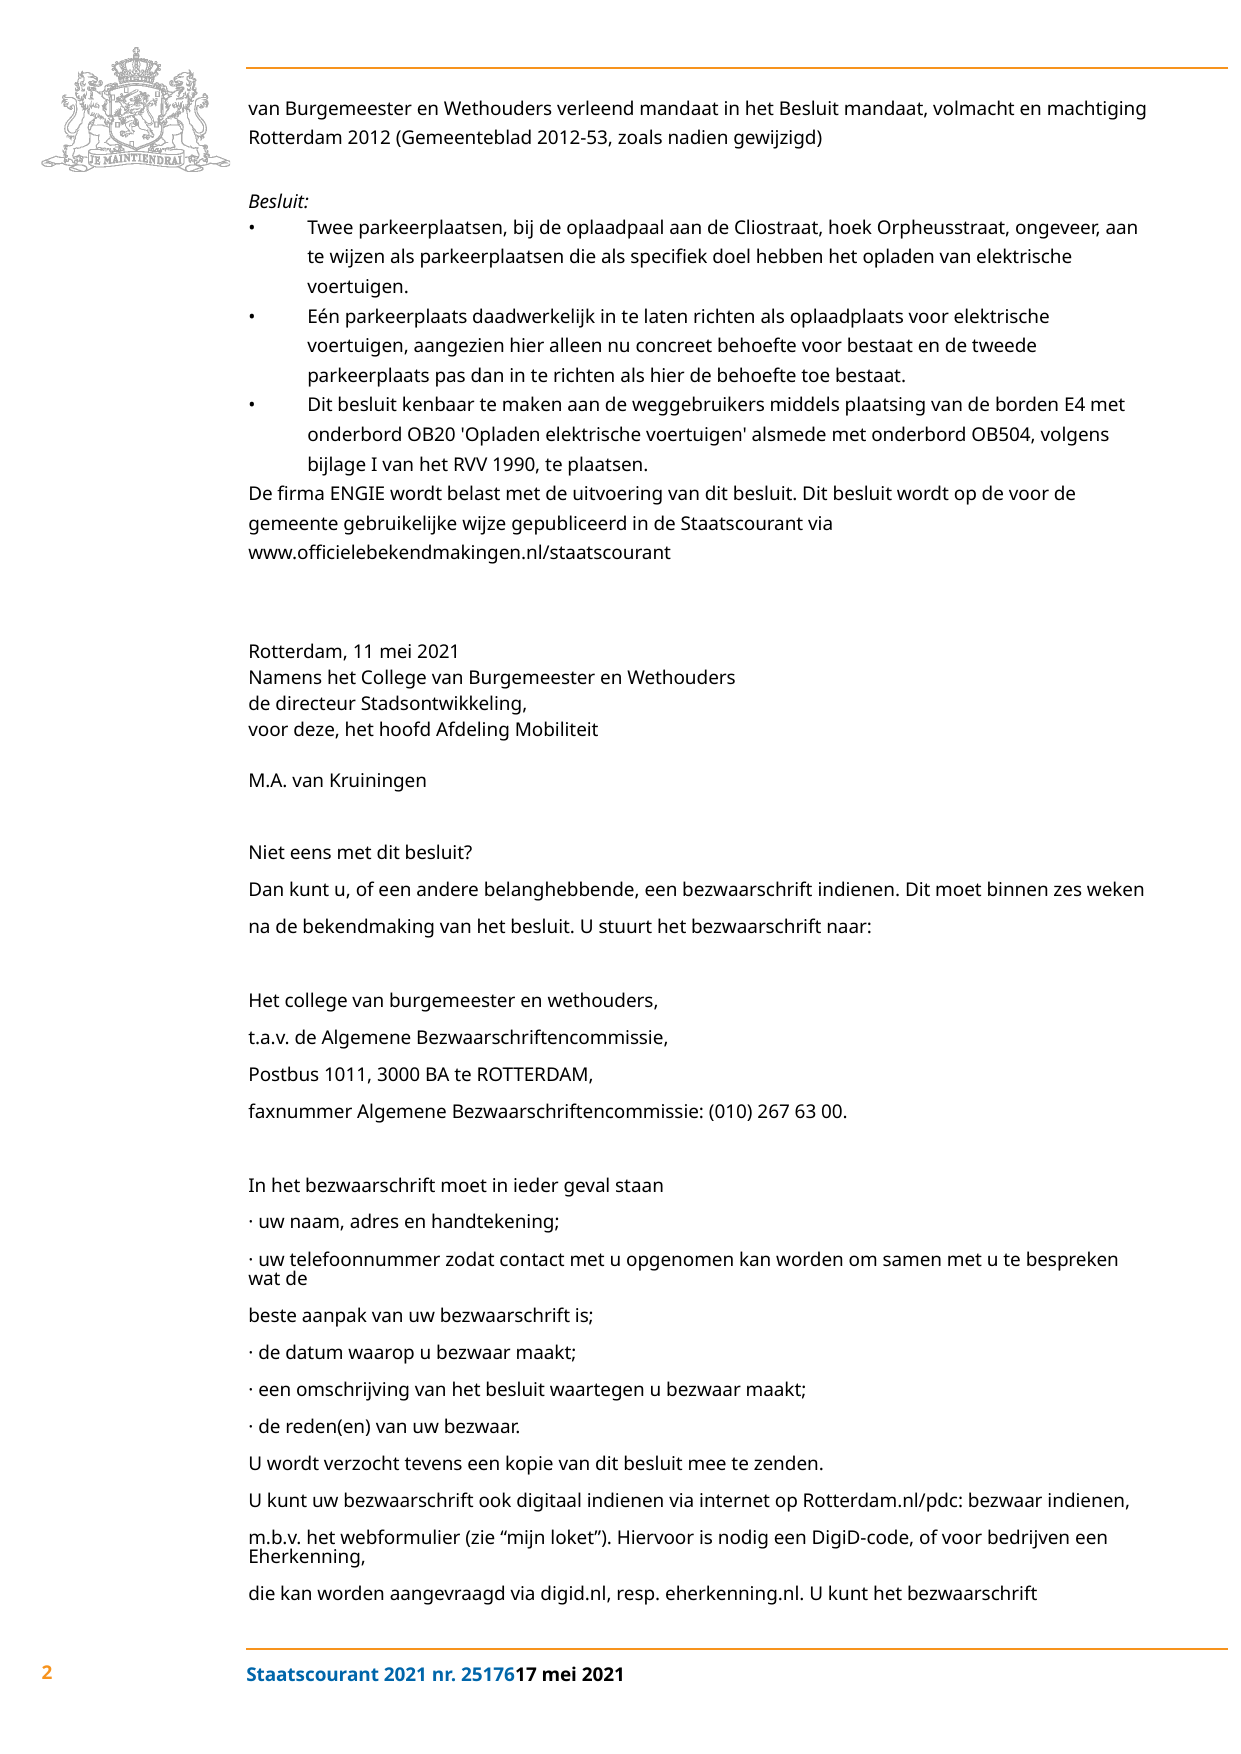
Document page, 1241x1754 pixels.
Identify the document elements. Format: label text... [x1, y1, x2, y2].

text de directeur Stadsontwikkeling, [248, 690, 1152, 716]
text U kunt uw bezwaarschrift ook digitaal indienen via internet op Rotterdam.nl/pdc: bezwaar indienen, [248, 1492, 1152, 1511]
text voor deze, het hoofd Afdeling Mobiliteit [248, 716, 1152, 742]
text In het bezwaarschrift moet in ieder geval staan [248, 1177, 1152, 1196]
text Rotterdam, 11 mei 2021 [248, 639, 1152, 664]
text Namens het College van Burgemeester en Wethouders [248, 664, 1152, 690]
text · uw telefoonnummer zodat contact met u opgenomen kan worden om samen met u te bespreken wat de [248, 1251, 1152, 1289]
list Dit besluit kenbaar te maken aan de weggebruikers middels plaatsing van de borden E4 met onderbord OB20 'Opladen elektrische voertuigen' alsmede met onderbord OB504, volgens bijlage I van het RVV 1990, te plaatsen. [248, 392, 1152, 476]
text U wordt verzocht tevens een kopie van dit besluit mee te zenden. [248, 1455, 1152, 1474]
text Dan kunt u, of een andere belanghebbende, een bezwaarschrift indienen. Dit moet binnen zes weken [248, 881, 1152, 900]
text van Burgemeester en Wethouders verleend mandaat in het Besluit mandaat, volmacht en machtiging Rotterdam 2012 (Gemeenteblad 2012-53, zoals nadien gewijzigd) [248, 95, 1152, 150]
text De firma ENGIE wordt belast met de uitvoering van dit besluit. Dit besluit wordt op de voor de gemeente gebruikelijke wijze gepubliceerd in de Staatscourant via www.officielebekendmakingen.nl/staatscourant [248, 480, 1152, 565]
text beste aanpak van uw bezwaarschrift is; [248, 1307, 1152, 1326]
text faxnummer Algemene Bezwaarschriftencommissie: (010) 267 63 00. [248, 1103, 1152, 1122]
text t.a.v. de Algemene Bezwaarschriftencommissie, [248, 1029, 1152, 1048]
text die kan worden aangevraagd via digid.nl, resp. eherkenning.nl. U kunt het bezwaarschrift [248, 1585, 1152, 1604]
text Het college van burgemeester en wethouders, [248, 992, 1152, 1011]
text Niet eens met dit besluit? [248, 844, 1152, 863]
list Twee parkeerplaatsen, bij de oplaadpaal aan de Cliostraat, hoek Orpheusstraat, ongeveer, aan te wijzen als parkeerplaatsen die als specifiek doel hebben het opladen van elektrische voertuigen. [248, 214, 1152, 299]
text m.b.v. het webformulier (zie “mijn loket”). Hiervoor is nodig een DigiD-code, of voor bedrijven een Eherkenning, [248, 1529, 1152, 1567]
text Besluit: [248, 188, 1152, 214]
picture [41, 47, 231, 172]
text M.A. van Kruiningen [248, 767, 1152, 793]
text · de reden(en) van uw bezwaar. [248, 1418, 1152, 1437]
text Postbus 1011, 3000 BA te ROTTERDAM, [248, 1066, 1152, 1085]
list Eén parkeerplaats daadwerkelijk in te laten richten als oplaadplaats voor elektrische voertuigen, aangezien hier alleen nu concreet behoefte voor bestaat en de tweede parkeerplaats pas dan in te richten als hier de behoefte toe bestaat. [248, 303, 1152, 388]
text · een omschrijving van het besluit waartegen u bezwaar maakt; [248, 1381, 1152, 1400]
text · de datum waarop u bezwaar maakt; [248, 1344, 1152, 1363]
text na de bekendmaking van het besluit. U stuurt het bezwaarschrift naar: [248, 918, 1152, 937]
text · uw naam, adres en handtekening; [248, 1213, 1152, 1233]
